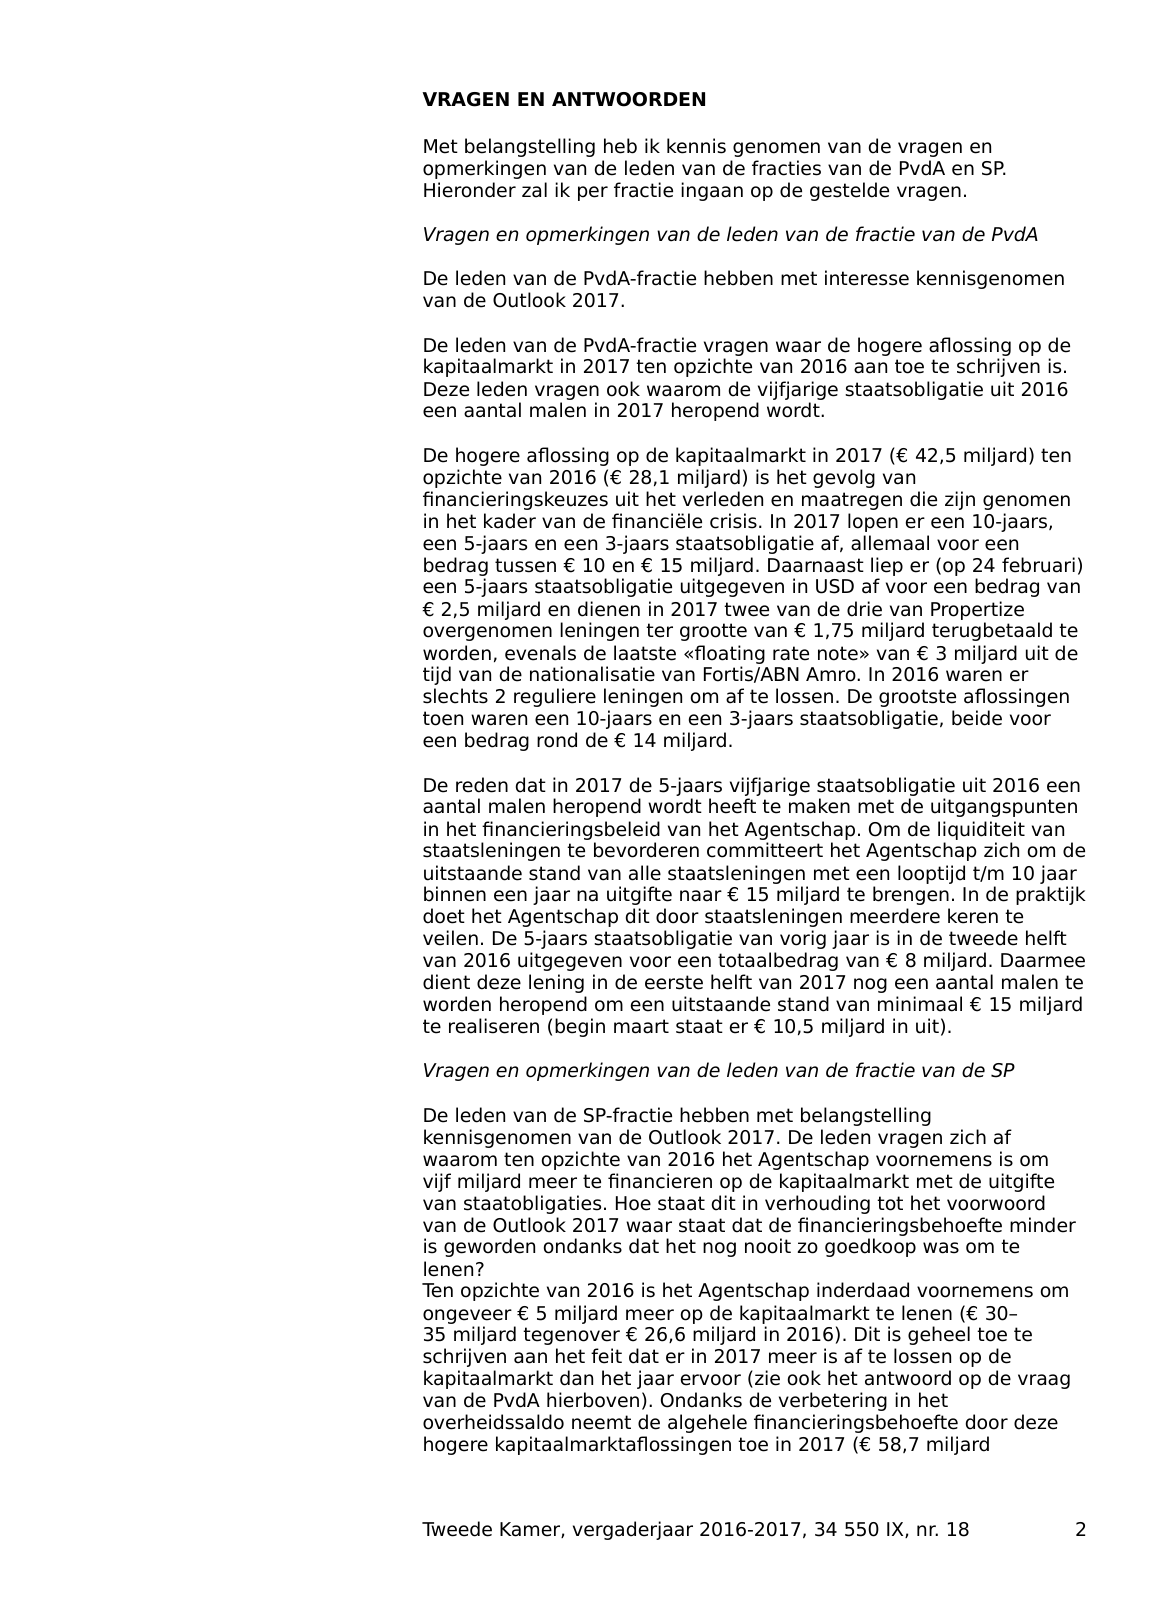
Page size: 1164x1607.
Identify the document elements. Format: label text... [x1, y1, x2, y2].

text De reden dat in 2017 de 5-jaars vijfjarige staatsobligatie uit 2016 een aantal malen heropend wordt heeft te maken met de uitgangspunten in het financieringsbeleid van het Agentschap. Om de liquiditeit van staatsleningen te bevorderen committeert het Agentschap zich om de uitstaande stand van alle staatsleningen met een looptijd t/m 10 jaar binnen een jaar na uitgifte naar € 15 miljard te brengen. In de praktijk doet het Agentschap dit door staatsleningen meerdere keren te veilen. De 5-jaars staatsobligatie van vorig jaar is in de tweede helft van 2016 uitgegeven voor een totaalbedrag van € 8 miljard. Daarmee dient deze lening in de eerste helft van 2017 nog een aantal malen te worden heropend om een uitstaande stand van minimaal € 15 miljard te realiseren (begin maart staat er € 10,5 miljard in uit). [422, 774, 1087, 1038]
text De leden van de PvdA-fractie vragen waar de hogere aflossing op de kapitaalmarkt in 2017 ten opzichte van 2016 aan toe te schrijven is. Deze leden vragen ook waarom de vijfjarige staatsobligatie uit 2016 een aantal malen in 2017 heropend wordt. [422, 334, 1087, 422]
text Ten opzichte van 2016 is het Agentschap inderdaad voornemens om ongeveer € 5 miljard meer op de kapitaalmarkt te lenen (€ 30–35 miljard tegenover € 26,6 miljard in 2016). Dit is geheel toe te schrijven aan het feit dat er in 2017 meer is af te lossen op de kapitaalmarkt dan het jaar ervoor (zie ook het antwoord op de vraag van de PvdA hierboven). Ondanks de verbetering in het overheidssaldo neemt de algehele financieringsbehoefte door deze hogere kapitaalmarktaflossingen toe in 2017 (€ 58,7 miljard [422, 1280, 1087, 1456]
text De leden van de SP-fractie hebben met belangstelling kennisgenomen van de Outlook 2017. De leden vragen zich af waarom ten opzichte van 2016 het Agentschap voornemens is om vijf miljard meer te financieren op de kapitaalmarkt met de uitgifte van staatobligaties. Hoe staat dit in verhouding tot het voorwoord van de Outlook 2017 waar staat dat de financieringsbehoefte minder is geworden ondanks dat het nog nooit zo goedkoop was om te lenen? [422, 1104, 1087, 1280]
subtitle Vragen en opmerkingen van de leden van de fractie van de PvdA [422, 224, 1087, 246]
subtitle Vragen en opmerkingen van de leden van de fractie van de SP [422, 1060, 1087, 1082]
text Met belangstelling heb ik kennis genomen van de vragen en opmerkingen van de leden van de fracties van de PvdA en SP. Hieronder zal ik per fractie ingaan op de gestelde vragen. [422, 136, 1087, 202]
text De hogere aflossing op de kapitaalmarkt in 2017 (€ 42,5 miljard) ten opzichte van 2016 (€ 28,1 miljard) is het gevolg van financieringskeuzes uit het verleden en maatregen die zijn genomen in het kader van de financiële crisis. In 2017 lopen er een 10-jaars, een 5-jaars en een 3-jaars staatsobligatie af, allemaal voor een bedrag tussen € 10 en € 15 miljard. Daarnaast liep er (op 24 februari) een 5-jaars staatsobligatie uitgegeven in USD af voor een bedrag van € 2,5 miljard en dienen in 2017 twee van de drie van Propertize overgenomen leningen ter grootte van € 1,75 miljard terugbetaald te worden, evenals de laatste «floating rate note» van € 3 miljard uit de tijd van de nationalisatie van Fortis/ABN Amro. In 2016 waren er slechts 2 reguliere leningen om af te lossen. De grootste aflossingen toen waren een 10-jaars en een 3-jaars staatsobligatie, beide voor een bedrag rond de € 14 miljard. [422, 444, 1087, 752]
subtitle VRAGEN EN ANTWOORDEN [422, 89, 1087, 111]
text De leden van de PvdA-fractie hebben met interesse kennisgenomen van de Outlook 2017. [422, 268, 1087, 312]
